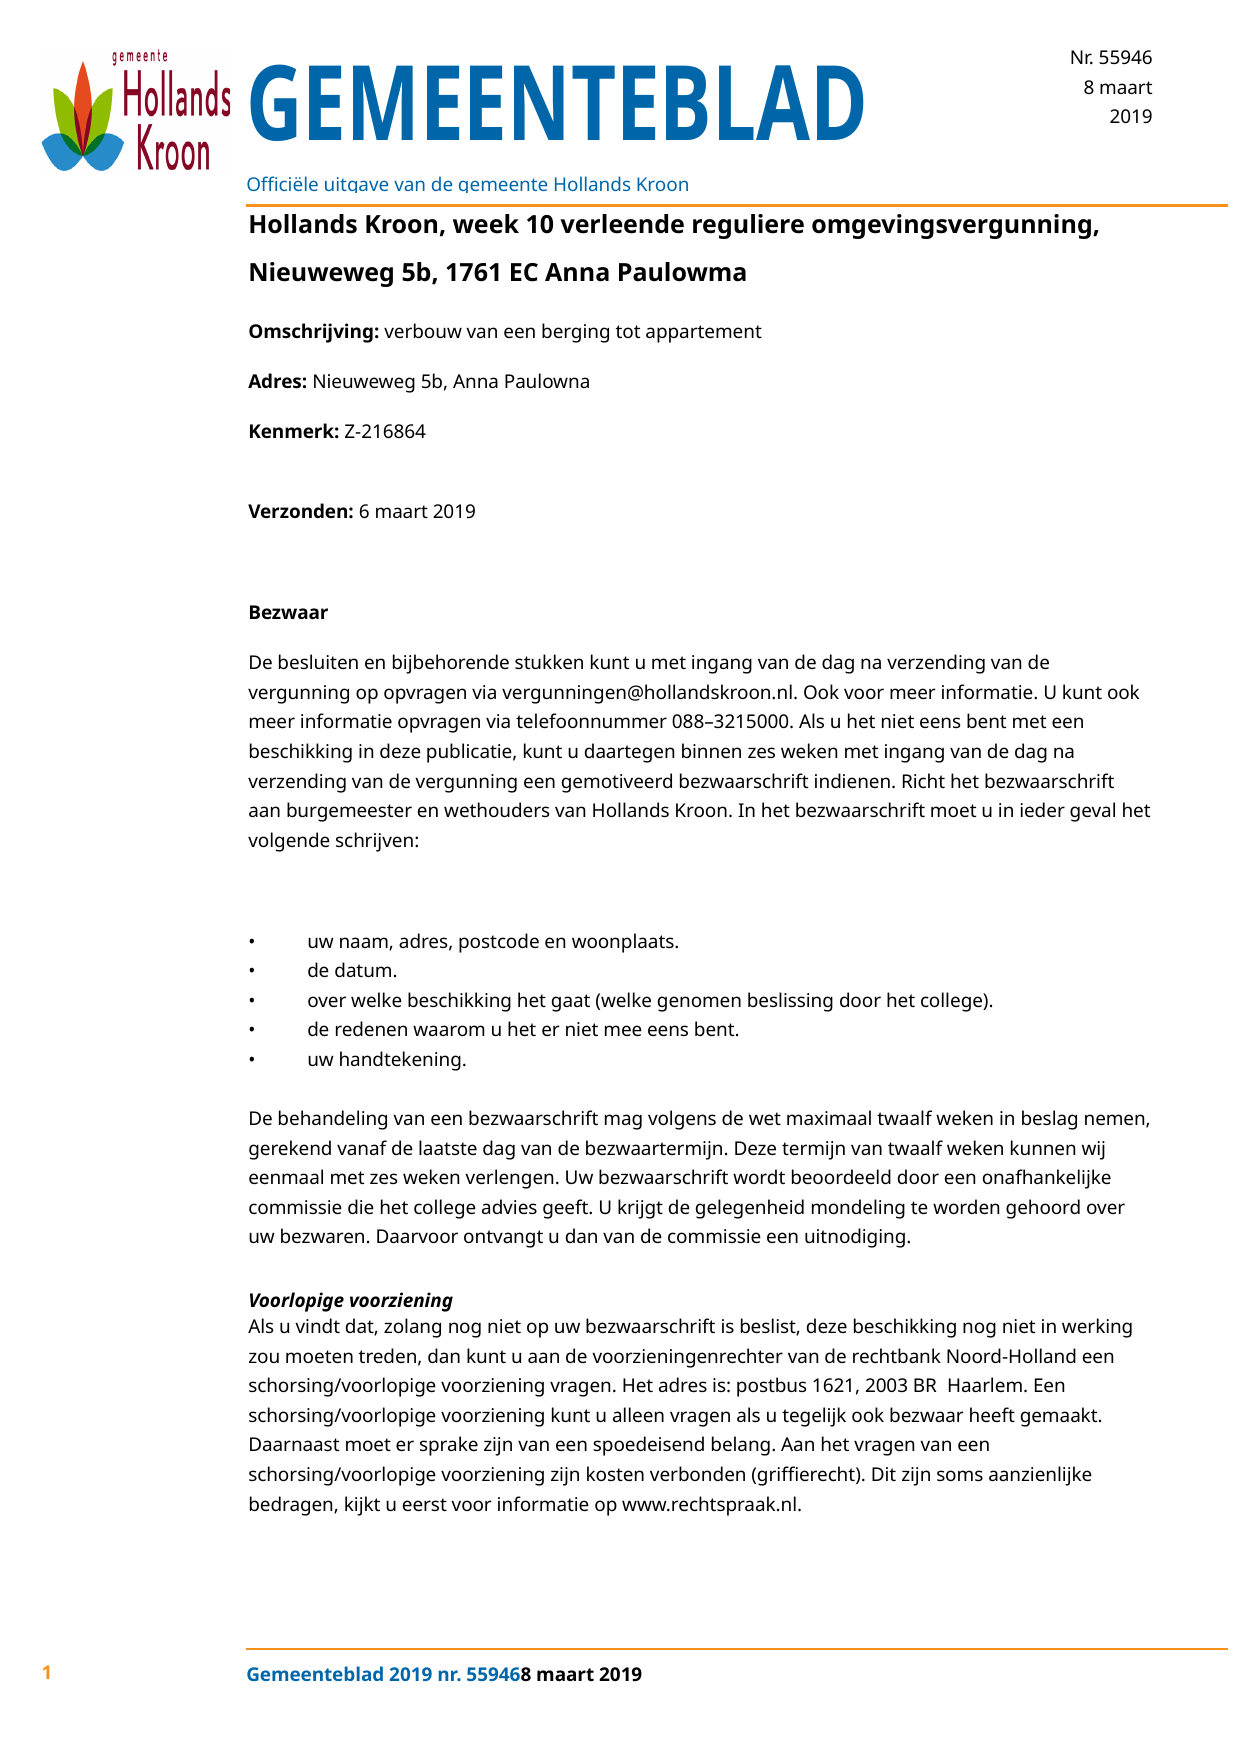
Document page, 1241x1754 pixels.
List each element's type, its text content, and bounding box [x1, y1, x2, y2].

list uw handtekening. [248, 1046, 1152, 1072]
list over welke beschikking het gaat (welke genomen beslissing door het college). [248, 987, 1152, 1013]
list de redenen waarom u het er niet mee eens bent. [248, 1017, 1152, 1042]
text Voorlopige voorziening [248, 1288, 1152, 1313]
text Kenmerk: Z-216864 [248, 419, 1152, 444]
text Omschrijving: verbouw van een berging tot appartement [248, 318, 1152, 344]
list de datum. [248, 957, 1152, 983]
text Adres: Nieuweweg 5b, Anna Paulowna [248, 368, 1152, 394]
table_header [248, 469, 700, 495]
text Hollands Kroon, week 10 verleende reguliere omgevingsvergunning, Nieuweweg 5b, 1761 EC Anna Paulowma [248, 207, 1152, 288]
text Bezwaar [248, 599, 1152, 625]
text Als u vindt dat, zolang nog niet op uw bezwaarschrift is beslist, deze beschikking nog niet in werking zou moeten treden, dan kunt u aan de voorzieningenrechter van de rechtbank Noord-Holland een schorsing/voorlopige voorziening vragen. Het adres is: postbus 1621, 2003 BR Haarlem. Een schorsing/voorlopige voorziening kunt u alleen vragen als u tegelijk ook bezwaar heeft gemaakt. Daarnaast moet er sprake zijn van een spoedeisend belang. Aan het vragen van een schorsing/voorlopige voorziening zijn kosten verbonden (griffierecht). Dit zijn soms aanzienlijke bedragen, kijkt u eerst voor informatie op www.rechtspraak.nl. [248, 1313, 1152, 1517]
list uw naam, adres, postcode en woonplaats. [248, 928, 1152, 953]
text De behandeling van een bezwaarschrift mag volgens de wet maximaal twaalf weken in beslag nemen, gerekend vanaf de laatste dag van de bezwaartermijn. Deze termijn van twaalf weken kunnen wij eenmaal met zes weken verlengen. Uw bezwaarschrift wordt beoordeeld door een onafhankelijke commissie die het college advies geeft. U krijgt de gelegenheid mondeling te worden gehoord over uw bezwaren. Daarvoor ontvangt u dan van de commissie een uitnodiging. [248, 1105, 1152, 1249]
table_header [700, 469, 1152, 495]
text Verzonden: 6 maart 2019 [248, 498, 1152, 524]
picture [41, 47, 231, 172]
text De besluiten en bijbehorende stukken kunt u met ingang van de dag na verzending van de vergunning op opvragen via vergunningen@hollandskroon.nl. Ook voor meer informatie. U kunt ook meer informatie opvragen via telefoonnummer 088–3215000. Als u het niet eens bent met een beschikking in deze publicatie, kunt u daartegen binnen zes weken met ingang van de dag na verzending van de vergunning een gemotiveerd bezwaarschrift indienen. Richt het bezwaarschrift aan burgemeester en wethouders van Hollands Kroon. In het bezwaarschrift moet u in ieder geval het volgende schrijven: [248, 649, 1152, 853]
